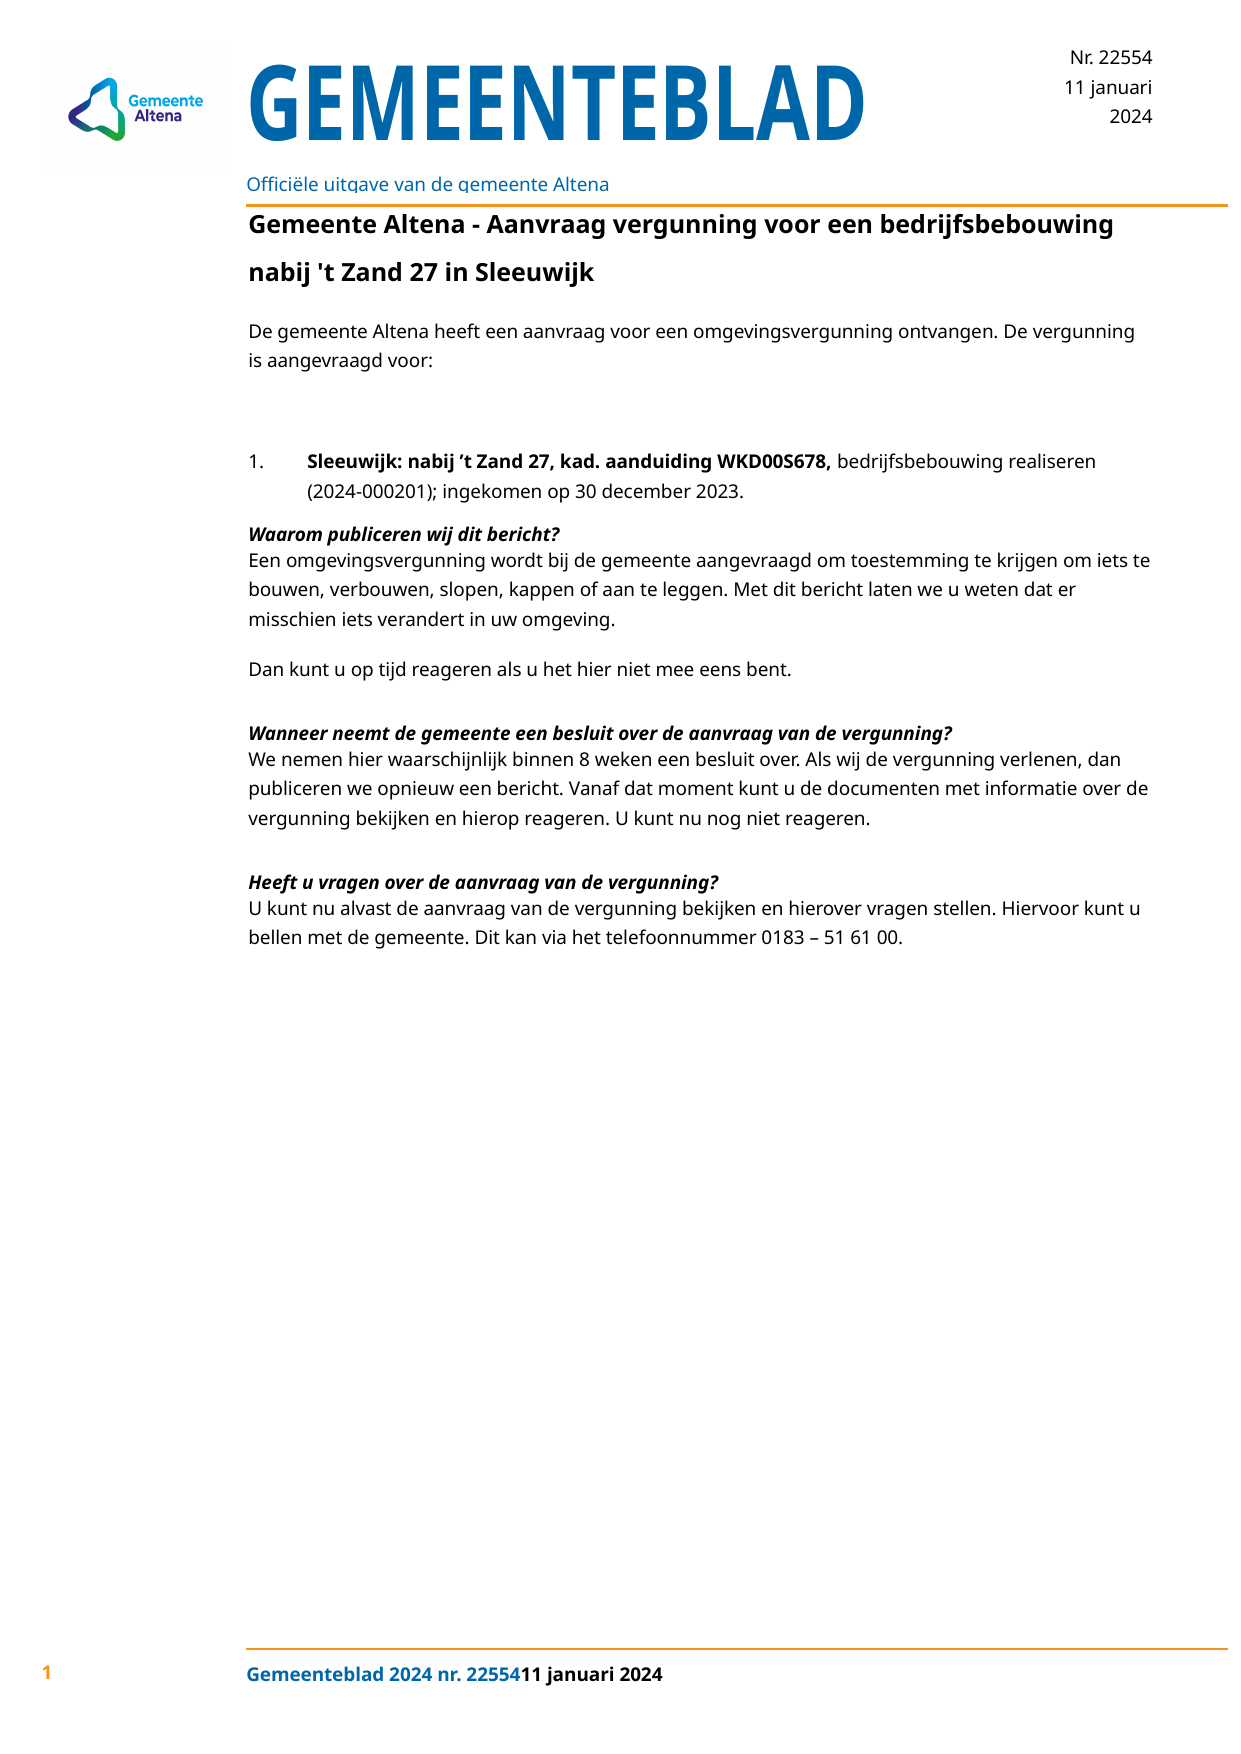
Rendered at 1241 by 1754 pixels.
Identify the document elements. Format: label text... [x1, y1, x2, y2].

text De gemeente Altena heeft een aanvraag voor een omgevingsvergunning ontvangen. De vergunning is aangevraagd voor: [248, 318, 1152, 373]
text Heeft u vragen over de aanvraag van de vergunning? [248, 869, 1152, 895]
picture [41, 47, 231, 172]
text We nemen hier waarschijnlijk binnen 8 weken een besluit over. Als wij de vergunning verlenen, dan publiceren we opnieuw een bericht. Vanaf dat moment kunt u de documenten met informatie over de vergunning bekijken en hierop reageren. U kunt nu nog niet reageren. [248, 746, 1152, 831]
text Wanneer neemt de gemeente een besluit over de aanvraag van de vergunning? [248, 720, 1152, 746]
list Sleeuwijk: nabij ’t Zand 27, kad. aanduiding WKD00S678, bedrijfsbebouwing realiseren (2024-000201); ingekomen op 30 december 2023. [248, 448, 1152, 504]
text Een omgevingsvergunning wordt bij de gemeente aangevraagd om toestemming te krijgen om iets te bouwen, verbouwen, slopen, kappen of aan te leggen. Met dit bericht laten we u weten dat er misschien iets verandert in uw omgeving. [248, 547, 1152, 632]
text Dan kunt u op tijd reageren als u het hier niet mee eens bent. [248, 656, 1152, 682]
text Waarom publiceren wij dit bericht? [248, 521, 1152, 547]
text U kunt nu alvast de aanvraag van de vergunning bekijken en hierover vragen stellen. Hiervoor kunt u bellen met de gemeente. Dit kan via het telefoonnummer 0183 – 51 61 00. [248, 895, 1152, 950]
text Gemeente Altena - Aanvraag vergunning voor een bedrijfsbebouwing nabij 't Zand 27 in Sleeuwijk [248, 207, 1152, 288]
